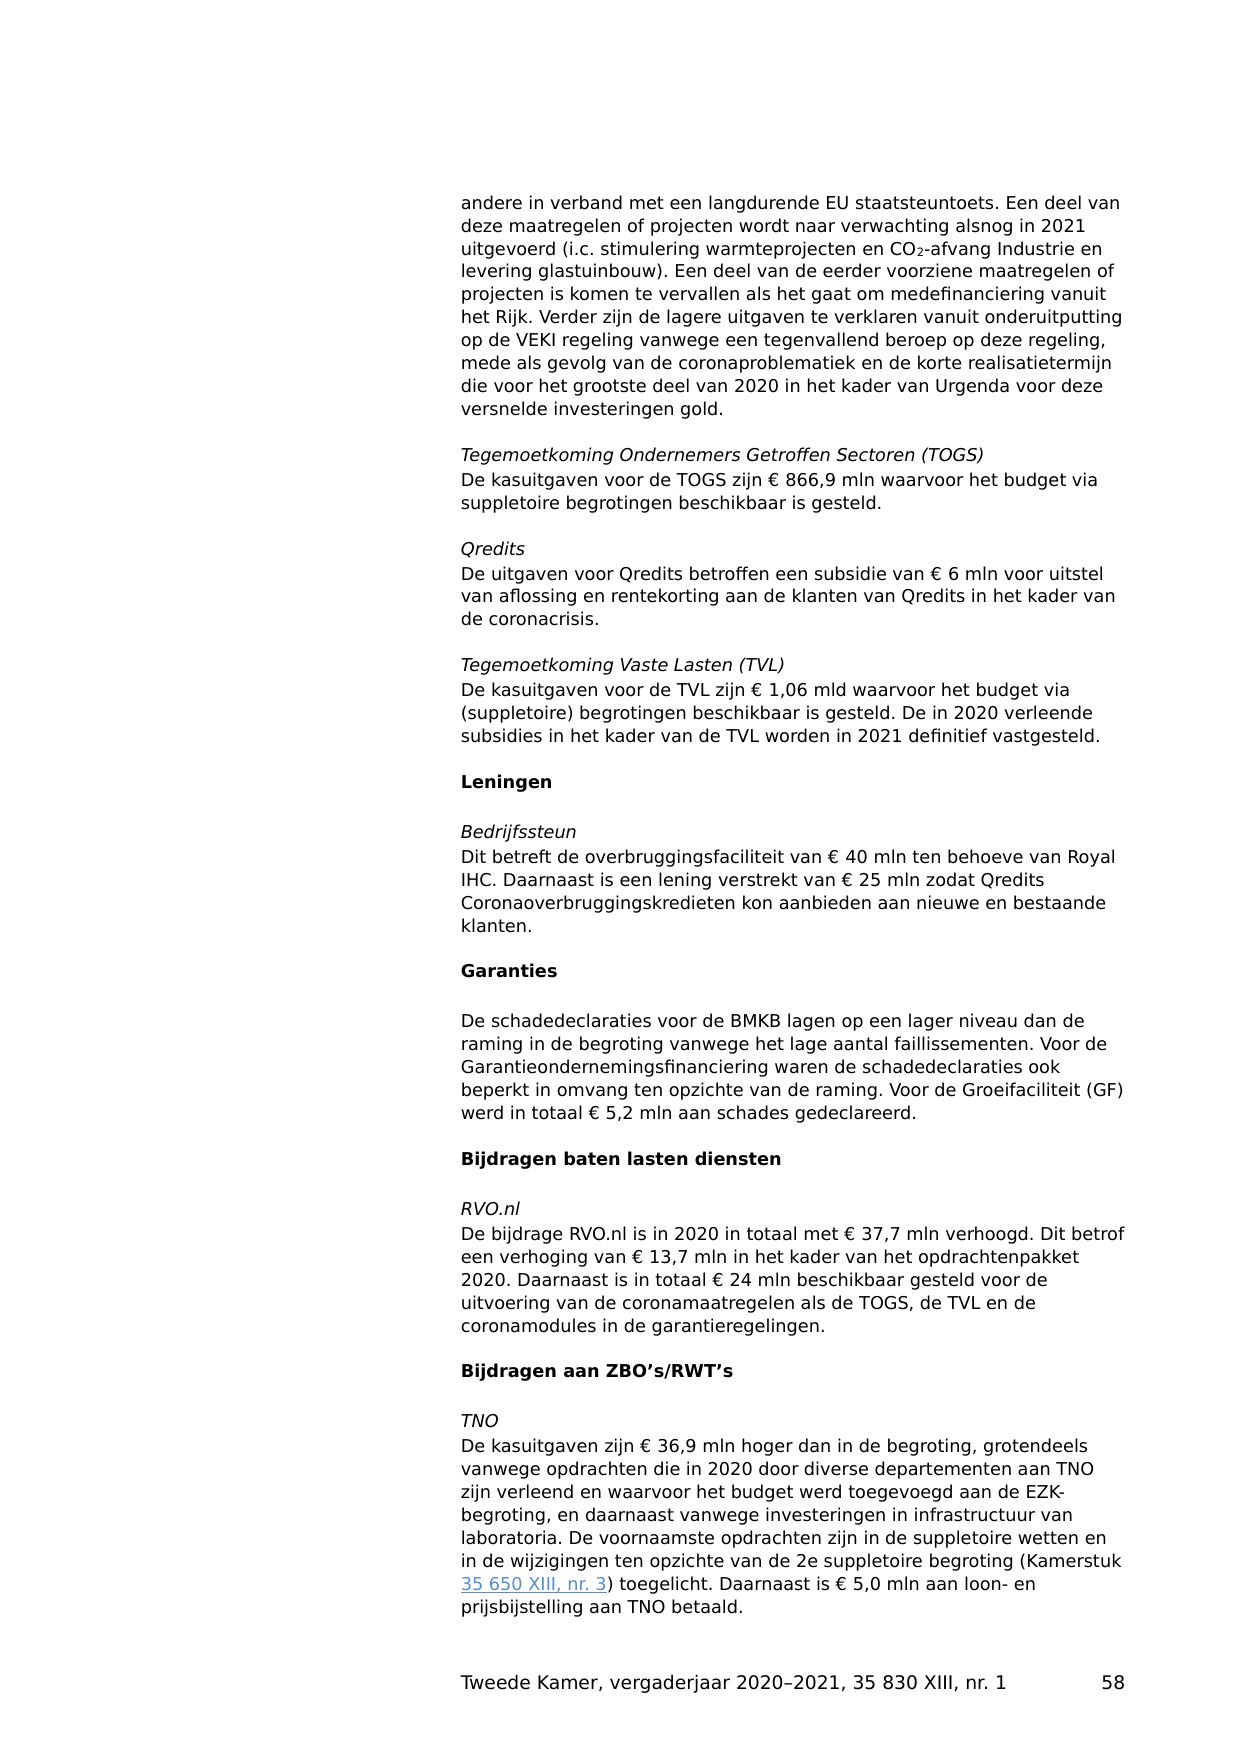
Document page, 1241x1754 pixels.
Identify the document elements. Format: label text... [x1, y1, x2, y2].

text De kasuitgaven voor de TVL zijn € 1,06 mld waarvoor het budget via (suppletoire) begrotingen beschikbaar is gesteld. De in 2020 verleende subsidies in het kader van de TVL worden in 2021 definitief vastgesteld. [461, 678, 1125, 747]
text De kasuitgaven zijn € 36,9 mln hoger dan in de begroting, grotendeels vanwege opdrachten die in 2020 door diverse departementen aan TNO zijn verleend en waarvoor het budget werd toegevoegd aan de EZK-begroting, en daarnaast vanwege investeringen in infrastructuur van laboratoria. De voornaamste opdrachten zijn in de suppletoire wetten en in de wijzigingen ten opzichte van de 2e suppletoire begroting (Kamerstuk 35 650 XIII, nr. 3) toegelicht. Daarnaast is € 5,0 mln aan loon- en prijsbijstelling aan TNO betaald. [461, 1434, 1125, 1618]
text Bijdragen aan ZBO’s/RWT’s [461, 1359, 1125, 1382]
text Bijdragen baten lasten diensten [461, 1147, 1125, 1170]
text De schadedeclaraties voor de BMKB lagen op een lager niveau dan de raming in de begroting vanwege het lage aantal faillissementen. Voor de Garantieondernemingsfinanciering waren de schadedeclaraties ook beperkt in omvang ten opzichte van de raming. Voor de Groeifaciliteit (GF) werd in totaal € 5,2 mln aan schades gedeclareerd. [461, 1009, 1125, 1124]
text TNO [461, 1409, 1125, 1432]
text Bedrijfssteun [461, 820, 1125, 843]
text Tegemoetkoming Ondernemers Getroffen Sectoren (TOGS) [461, 443, 1125, 466]
text andere in verband met een langdurende EU staatsteuntoets. Een deel van deze maatregelen of projecten wordt naar verwachting alsnog in 2021 uitgevoerd (i.c. stimulering warmteprojecten en CO2-afvang Industrie en levering glastuinbouw). Een deel van de eerder voorziene maatregelen of projecten is komen te vervallen als het gaat om medefinanciering vanuit het Rijk. Verder zijn de lagere uitgaven te verklaren vanuit onderuitputting op de VEKI regeling vanwege een tegenvallend beroep op deze regeling, mede als gevolg van de coronaproblematiek en de korte realisatietermijn die voor het grootste deel van 2020 in het kader van Urgenda voor deze versnelde investeringen gold. [461, 191, 1125, 420]
text Qredits [461, 537, 1125, 559]
text De bijdrage RVO.nl is in 2020 in totaal met € 37,7 mln verhoogd. Dit betrof een verhoging van € 13,7 mln in het kader van het opdrachtenpakket 2020. Daarnaast is in totaal € 24 mln beschikbaar gesteld voor de uitvoering van de coronamaatregelen als de TOGS, de TVL en de coronamodules in de garantieregelingen. [461, 1222, 1125, 1337]
text Dit betreft de overbruggingsfaciliteit van € 40 mln ten behoeve van Royal IHC. Daarnaast is een lening verstrekt van € 25 mln zodat Qredits Coronaoverbruggingskredieten kon aanbieden aan nieuwe en bestaande klanten. [461, 845, 1125, 937]
text Leningen [461, 770, 1125, 793]
text Garanties [461, 959, 1125, 982]
text RVO.nl [461, 1197, 1125, 1220]
text Tegemoetkoming Vaste Lasten (TVL) [461, 653, 1125, 676]
text De kasuitgaven voor de TOGS zijn € 866,9 mln waarvoor het budget via suppletoire begrotingen beschikbaar is gesteld. [461, 468, 1125, 514]
text De uitgaven voor Qredits betroffen een subsidie van € 6 mln voor uitstel van aflossing en rentekorting aan de klanten van Qredits in het kader van de coronacrisis. [461, 562, 1125, 630]
